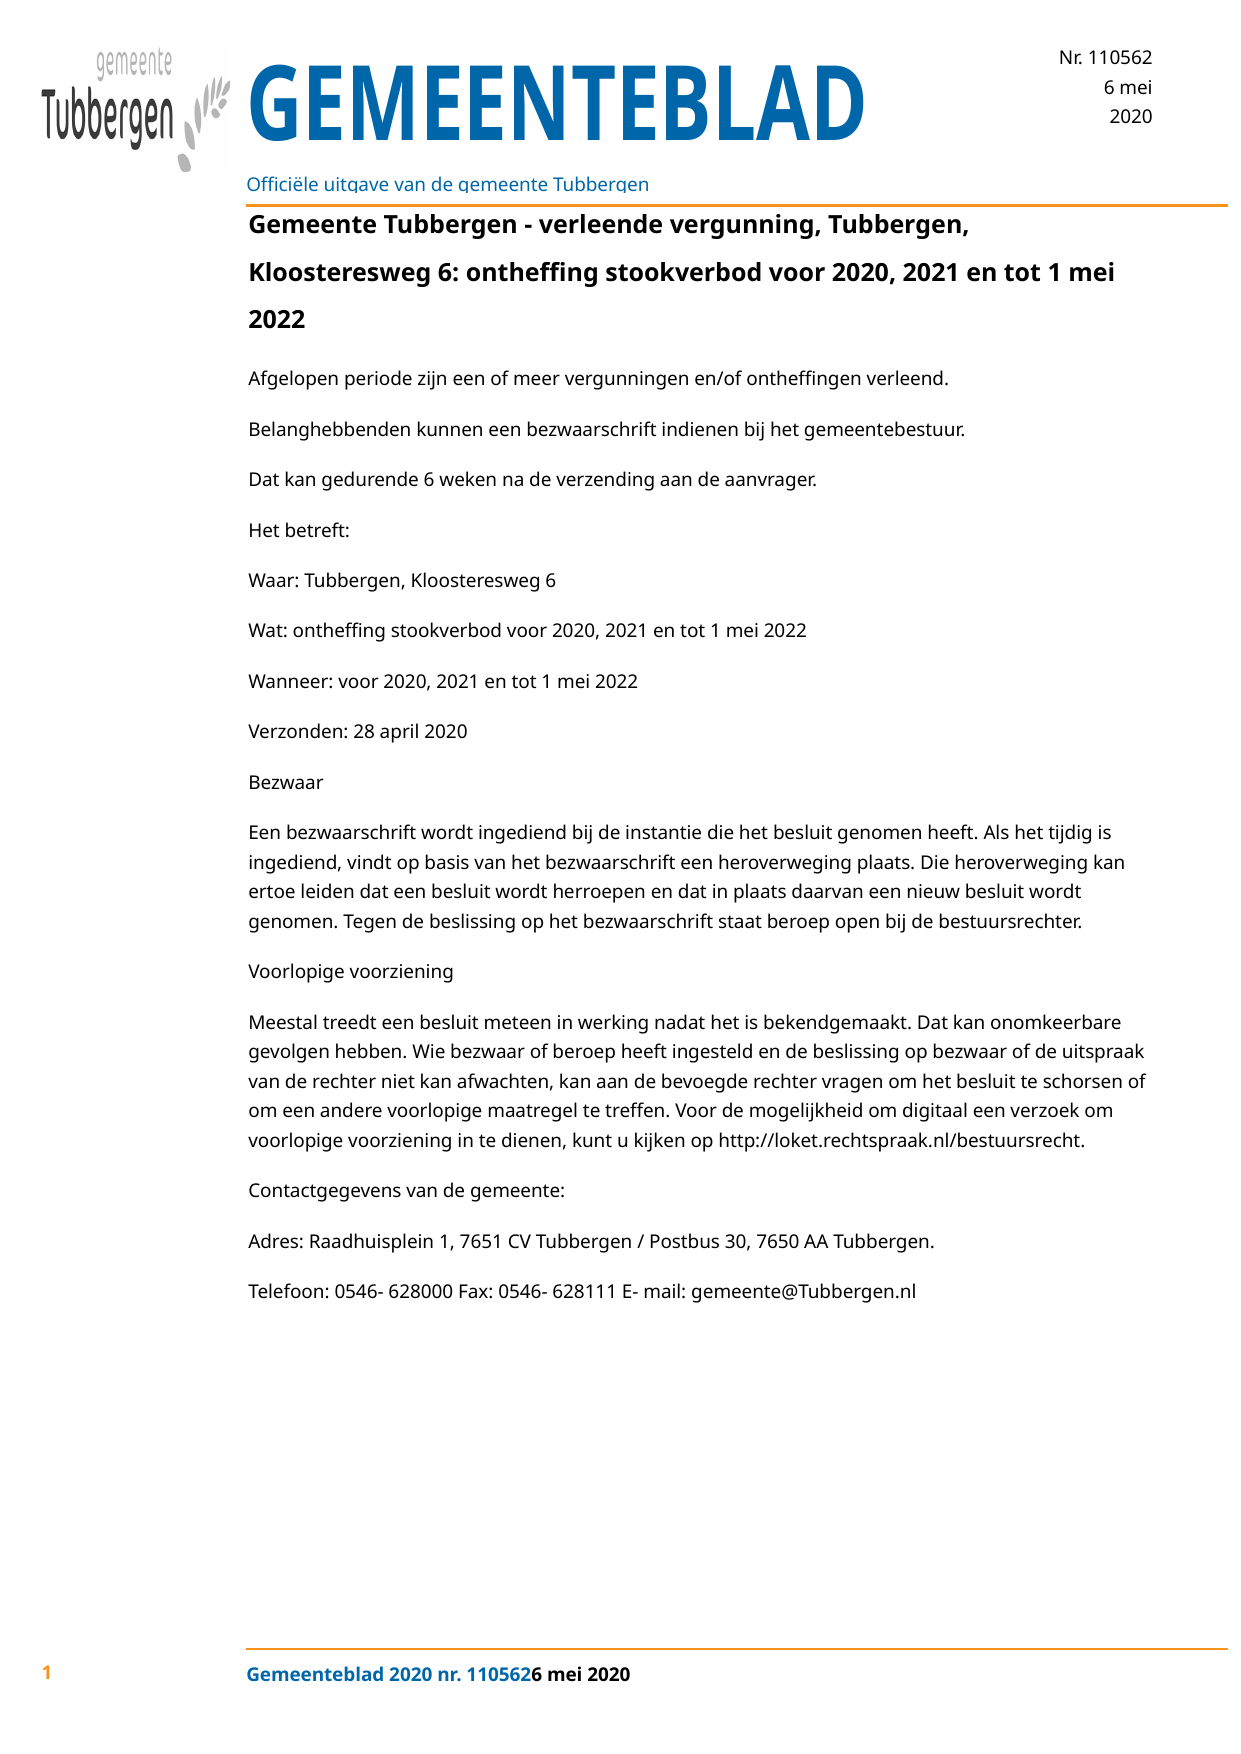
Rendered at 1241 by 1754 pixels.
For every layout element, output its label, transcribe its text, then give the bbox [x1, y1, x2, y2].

text Het betreft: [248, 517, 1152, 542]
text Contactgegevens van de gemeente: [248, 1178, 1152, 1203]
text Verzonden: 28 april 2020 [248, 718, 1152, 744]
text Voorlopige voorziening [248, 958, 1152, 984]
picture [41, 47, 231, 172]
text Bezwaar [248, 769, 1152, 794]
text Adres: Raadhuisplein 1, 7651 CV Tubbergen / Postbus 30, 7650 AA Tubbergen. [248, 1228, 1152, 1254]
text Belanghebbenden kunnen een bezwaarschrift indienen bij het gemeentebestuur. [248, 416, 1152, 442]
text Gemeente Tubbergen - verleende vergunning, Tubbergen, Kloosteresweg 6: ontheffing stookverbod voor 2020, 2021 en tot 1 mei 2022 [248, 207, 1152, 336]
text Dat kan gedurende 6 weken na de verzending aan de aanvrager. [248, 466, 1152, 492]
text Afgelopen periode zijn een of meer vergunningen en/of ontheffingen verleend. [248, 366, 1152, 391]
text Wanneer: voor 2020, 2021 en tot 1 mei 2022 [248, 668, 1152, 694]
text Wat: ontheffing stookverbod voor 2020, 2021 en tot 1 mei 2022 [248, 618, 1152, 643]
text Meestal treedt een besluit meteen in werking nadat het is bekendgemaakt. Dat kan onomkeerbare gevolgen hebben. Wie bezwaar of beroep heeft ingesteld en de beslissing op bezwaar of de uitspraak van de rechter niet kan afwachten, kan aan de bevoegde rechter vragen om het besluit te schorsen of om een andere voorlopige maatregel te treffen. Voor de mogelijkheid om digitaal een verzoek om voorlopige voorziening in te dienen, kunt u kijken op http://loket.rechtspraak.nl/bestuursrecht. [248, 1009, 1152, 1153]
text Waar: Tubbergen, Kloosteresweg 6 [248, 567, 1152, 593]
text Een bezwaarschrift wordt ingediend bij de instantie die het besluit genomen heeft. Als het tijdig is ingediend, vindt op basis van het bezwaarschrift een heroverweging plaats. Die heroverweging kan ertoe leiden dat een besluit wordt herroepen en dat in plaats daarvan een nieuw besluit wordt genomen. Tegen de beslissing op het bezwaarschrift staat beroep open bij de bestuursrechter. [248, 819, 1152, 934]
text Telefoon: 0546- 628000 Fax: 0546- 628111 E- mail: gemeente@Tubbergen.nl [248, 1278, 1152, 1304]
